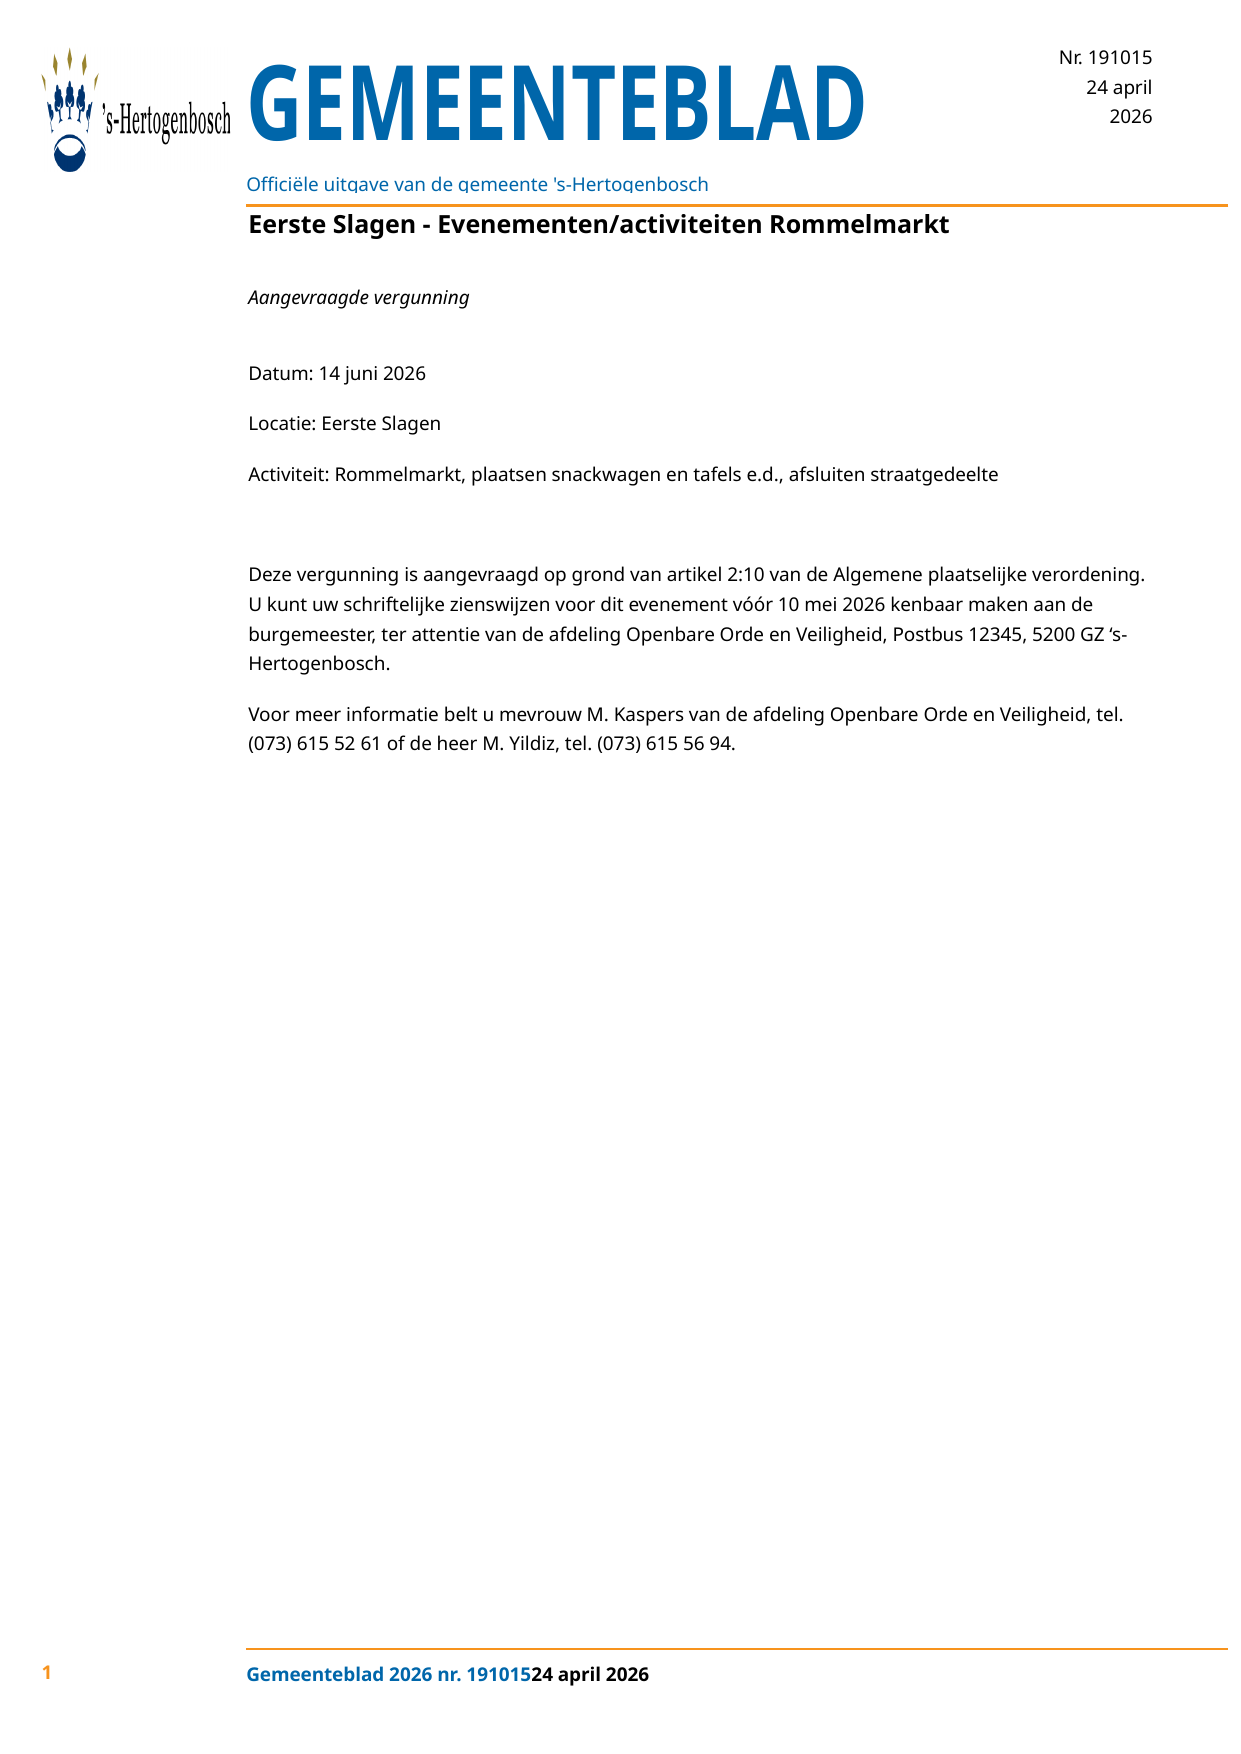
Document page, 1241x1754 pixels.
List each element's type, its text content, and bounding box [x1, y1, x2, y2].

picture [41, 47, 231, 172]
text Eerste Slagen - Evenementen/activiteiten Rommelmarkt [248, 207, 1152, 241]
text Deze vergunning is aangevraagd op grond van artikel 2:10 van de Algemene plaatselijke verordening. U kunt uw schriftelijke zienswijzen voor dit evenement vóór 10 mei 2026 kenbaar maken aan de burgemeester, ter attentie van de afdeling Openbare Orde en Veiligheid, Postbus 12345, 5200 GZ ‘s-Hertogenbosch. [248, 562, 1152, 676]
text Aangevraagde vergunning [248, 284, 1152, 309]
text Datum: 14 juni 2026 [248, 360, 1152, 386]
text Voor meer informatie belt u mevrouw M. Kaspers van de afdeling Openbare Orde en Veiligheid, tel. (073) 615 52 61 of de heer M. Yildiz, tel. (073) 615 56 94. [248, 701, 1152, 756]
text Activiteit: Rommelmarkt, plaatsen snackwagen en tafels e.d., afsluiten straatgedeelte [248, 461, 1152, 487]
text Locatie: Eerste Slagen [248, 410, 1152, 436]
